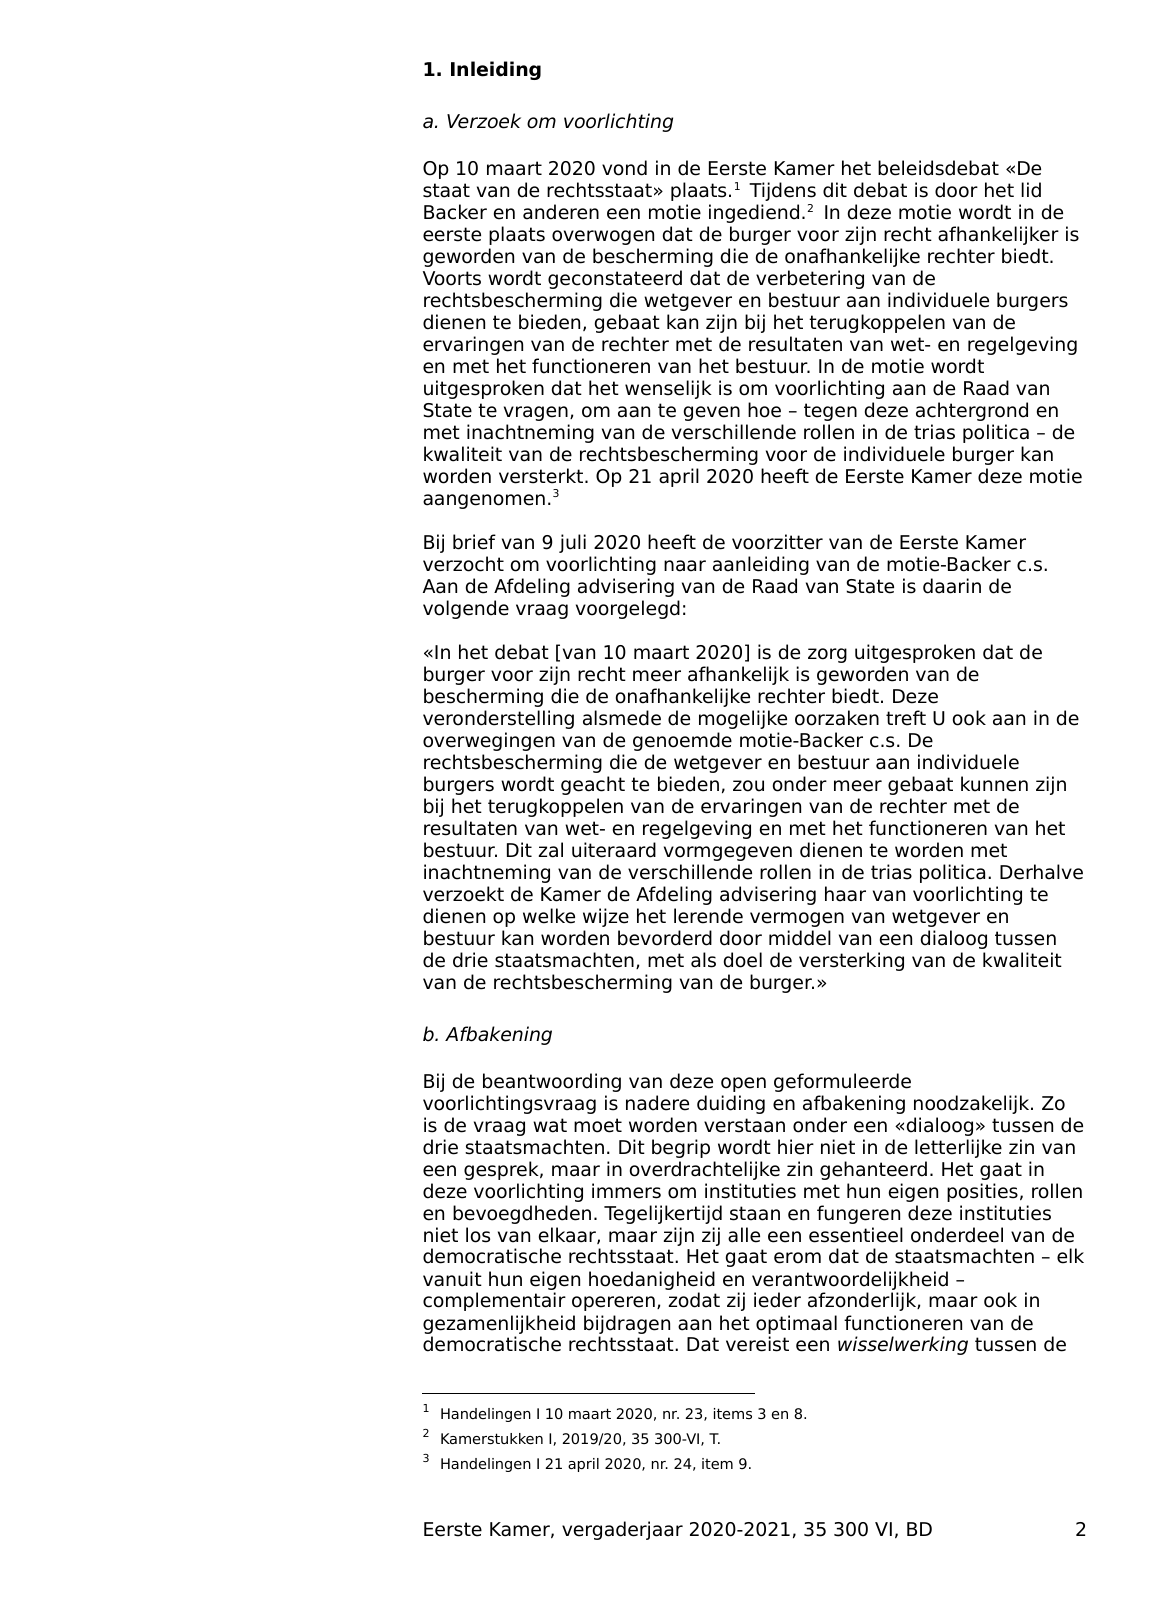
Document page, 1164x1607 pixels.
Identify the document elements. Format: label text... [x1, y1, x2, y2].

text Op 10 maart 2020 vond in de Eerste Kamer het beleidsdebat «De staat van de rechtsstaat» plaats. Tijdens dit debat is door het lid Backer en anderen een motie ingediend. In deze motie wordt in de eerste plaats overwogen dat de burger voor zijn recht afhankelijker is geworden van de bescherming die de onafhankelijke rechter biedt. Voorts wordt geconstateerd dat de verbetering van de rechtsbescherming die wetgever en bestuur aan individuele burgers dienen te bieden, gebaat kan zijn bij het terugkoppelen van de ervaringen van de rechter met de resultaten van wet- en regelgeving en met het functioneren van het bestuur. In de motie wordt uitgesproken dat het wenselijk is om voorlichting aan de Raad van State te vragen, om aan te geven hoe – tegen deze achtergrond en met inachtneming van de verschillende rollen in de trias politica – de kwaliteit van de rechtsbescherming voor de individuele burger kan worden versterkt. Op 21 april 2020 heeft de Eerste Kamer deze motie aangenomen. [422, 158, 1087, 510]
subtitle b. Afbakening [422, 1024, 1087, 1046]
text Bij de beantwoording van deze open geformuleerde voorlichtingsvraag is nadere duiding en afbakening noodzakelijk. Zo is de vraag wat moet worden verstaan onder een «dialoog» tussen de drie staatsmachten. Dit begrip wordt hier niet in de letterlijke zin van een gesprek, maar in overdrachtelijke zin gehanteerd. Het gaat in deze voorlichting immers om instituties met hun eigen posities, rollen en bevoegdheden. Tegelijkertijd staan en fungeren deze instituties niet los van elkaar, maar zijn zij alle een essentieel onderdeel van de democratische rechtsstaat. Het gaat erom dat de staatsmachten – elk vanuit hun eigen hoedanigheid en verantwoordelijkheid – complementair opereren, zodat zij ieder afzonderlijk, maar ook in gezamenlijkheid bijdragen aan het optimaal functioneren van de democratische rechtsstaat. Dat vereist een wisselwerking tussen de [422, 1071, 1087, 1356]
text Handelingen I 10 maart 2020, nr. 23, items 3 en 8. [422, 1402, 1087, 1424]
text «In het debat [van 10 maart 2020] is de zorg uitgesproken dat de burger voor zijn recht meer afhankelijk is geworden van de bescherming die de onafhankelijke rechter biedt. Deze veronderstelling alsmede de mogelijke oorzaken treft U ook aan in de overwegingen van de genoemde motie-Backer c.s. De rechtsbescherming die de wetgever en bestuur aan individuele burgers wordt geacht te bieden, zou onder meer gebaat kunnen zijn bij het terugkoppelen van de ervaringen van de rechter met de resultaten van wet- en regelgeving en met het functioneren van het bestuur. Dit zal uiteraard vormgegeven dienen te worden met inachtneming van de verschillende rollen in de trias politica. Derhalve verzoekt de Kamer de Afdeling advisering haar van voorlichting te dienen op welke wijze het lerende vermogen van wetgever en bestuur kan worden bevorderd door middel van een dialoog tussen de drie staatsmachten, met als doel de versterking van de kwaliteit van de rechtsbescherming van de burger.» [422, 642, 1087, 994]
text Kamerstukken I, 2019/20, 35 300-VI, T. [422, 1427, 1087, 1449]
subtitle 1. Inleiding [422, 59, 1087, 81]
subtitle a. Verzoek om voorlichting [422, 111, 1087, 133]
text Handelingen I 21 april 2020, nr. 24, item 9. [422, 1452, 1087, 1474]
text Bij brief van 9 juli 2020 heeft de voorzitter van de Eerste Kamer verzocht om voorlichting naar aanleiding van de motie-Backer c.s. Aan de Afdeling advisering van de Raad van State is daarin de volgende vraag voorgelegd: [422, 532, 1087, 620]
